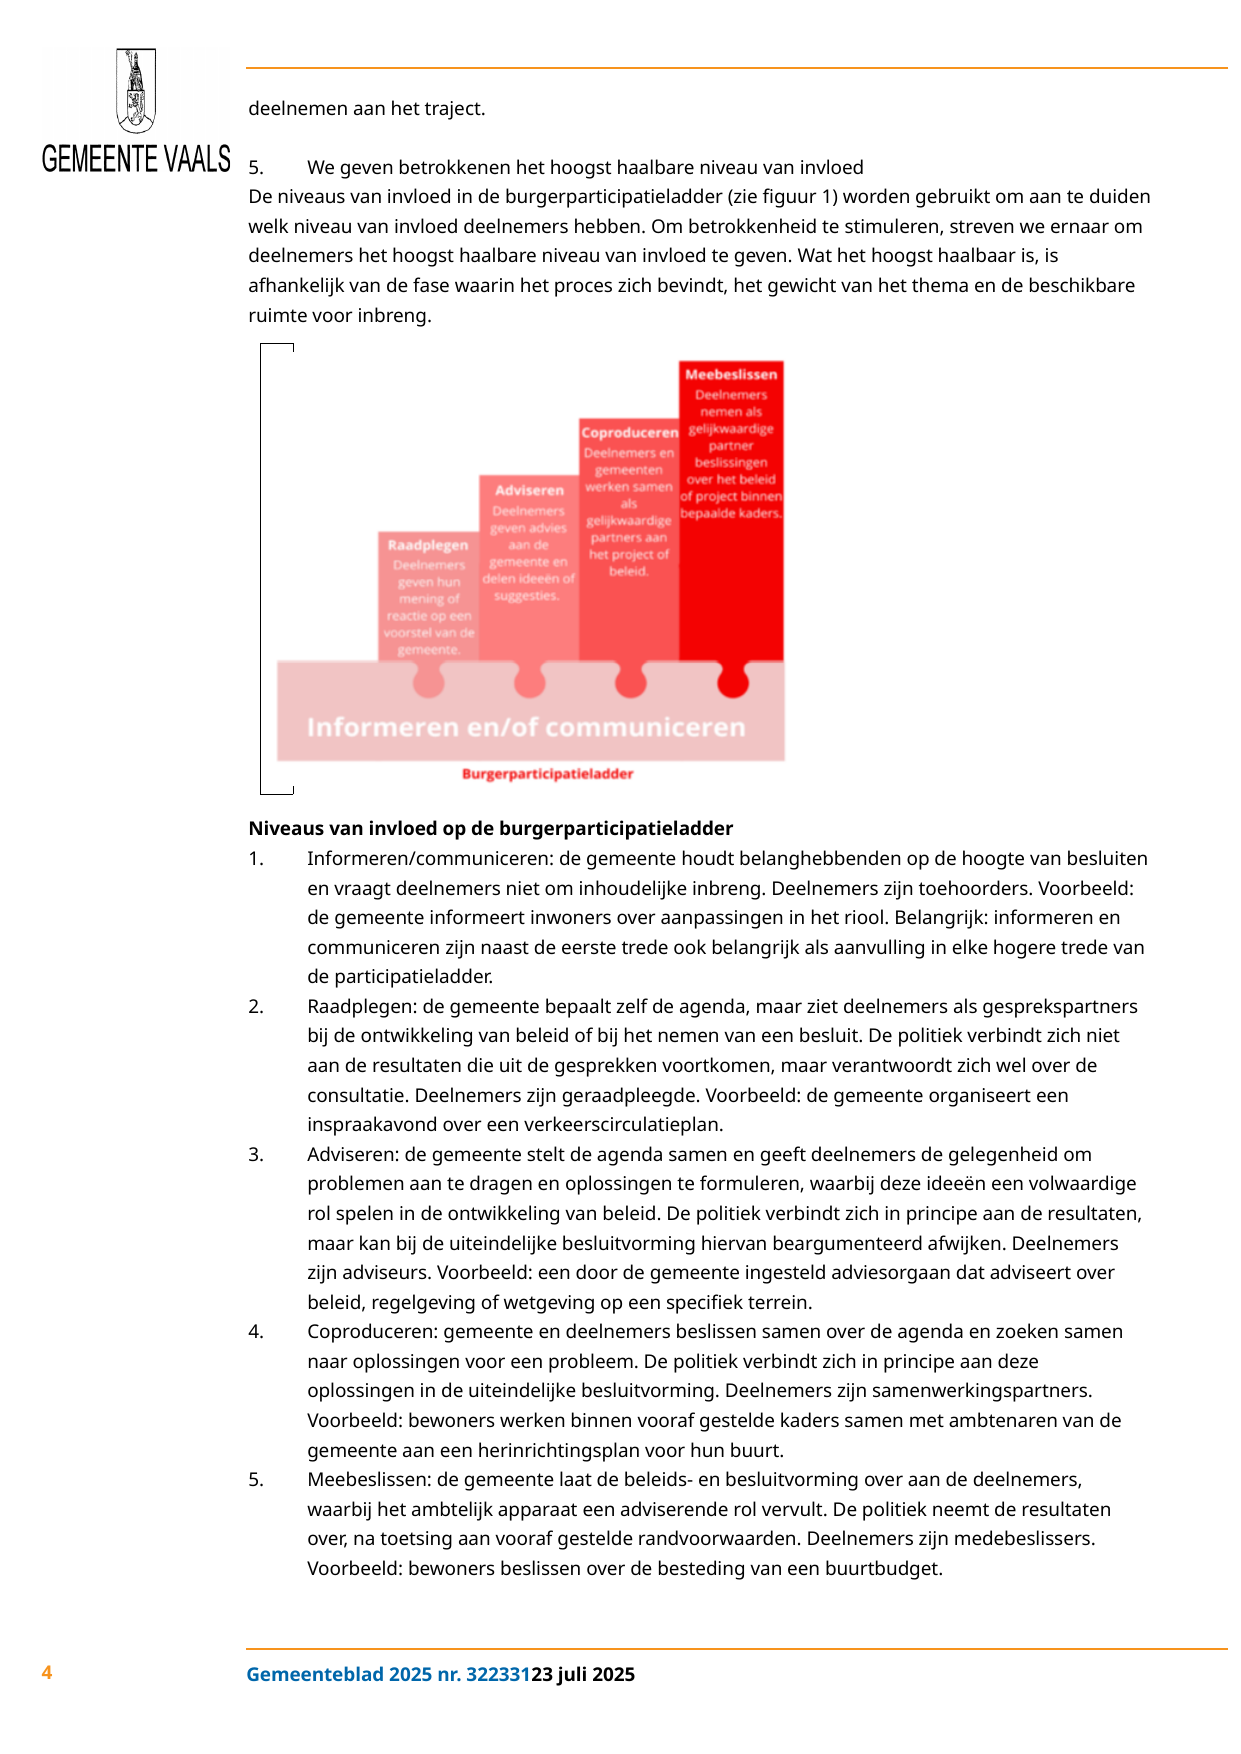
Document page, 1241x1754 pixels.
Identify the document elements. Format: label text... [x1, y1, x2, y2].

list We geven betrokkenen het hoogst haalbare niveau van invloed [248, 154, 1152, 180]
list Raadplegen: de gemeente bepaalt zelf de agenda, maar ziet deelnemers als gesprekspartners bij de ontwikkeling van beleid of bij het nemen van een besluit. De politiek verbindt zich niet aan de resultaten die uit de gesprekken voortkomen, maar verantwoordt zich wel over de consultatie. Deelnemers zijn geraadpleegde. Voorbeeld: de gemeente organiseert een inspraakavond over een verkeerscirculatieplan. [248, 993, 1152, 1137]
picture [268, 352, 795, 786]
text deelnemen aan het traject. [248, 95, 1152, 121]
list Meebeslissen: de gemeente laat de beleids- en besluitvorming over aan de deelnemers, waarbij het ambtelijk apparaat een adviserende rol vervult. De politiek neemt de resultaten over, na toetsing aan vooraf gestelde randvoorwaarden. Deelnemers zijn medebeslissers. Voorbeeld: bewoners beslissen over de besteding van een buurtbudget. [248, 1466, 1152, 1581]
text De niveaus van invloed in de burgerparticipatieladder (zie figuur 1) worden gebruikt om aan te duiden welk niveau van invloed deelnemers hebben. Om betrokkenheid te stimuleren, streven we ernaar om deelnemers het hoogst haalbare niveau van invloed te geven. Wat het hoogst haalbaar is, is afhankelijk van de fase waarin het proces zich bevindt, het gewicht van het thema en de beschikbare ruimte voor inbreng. [248, 183, 1152, 328]
text Niveaus van invloed op de burgerparticipatieladder [248, 816, 1152, 841]
list Informeren/communiceren: de gemeente houdt belanghebbenden op de hoogte van besluiten en vraagt deelnemers niet om inhoudelijke inbreng. Deelnemers zijn toehoorders. Voorbeeld: de gemeente informeert inwoners over aanpassingen in het riool. Belangrijk: informeren en communiceren zijn naast de eerste trede ook belangrijk als aanvulling in elke hogere trede van de participatieladder. [248, 845, 1152, 989]
list Adviseren: de gemeente stelt de agenda samen en geeft deelnemers de gelegenheid om problemen aan te dragen en oplossingen te formuleren, waarbij deze ideeën een volwaardige rol spelen in de ontwikkeling van beleid. De politiek verbindt zich in principe aan de resultaten, maar kan bij de uiteindelijke besluitvorming hiervan beargumenteerd afwijken. Deelnemers zijn adviseurs. Voorbeeld: een door de gemeente ingesteld adviesorgaan dat adviseert over beleid, regelgeving of wetgeving op een specifiek terrein. [248, 1141, 1152, 1314]
list Coproduceren: gemeente en deelnemers beslissen samen over de agenda en zoeken samen naar oplossingen voor een probleem. De politiek verbindt zich in principe aan deze oplossingen in de uiteindelijke besluitvorming. Deelnemers zijn samenwerkingspartners. Voorbeeld: bewoners werken binnen vooraf gestelde kaders samen met ambtenaren van de gemeente aan een herinrichtingsplan voor hun buurt. [248, 1318, 1152, 1462]
picture [41, 47, 231, 172]
